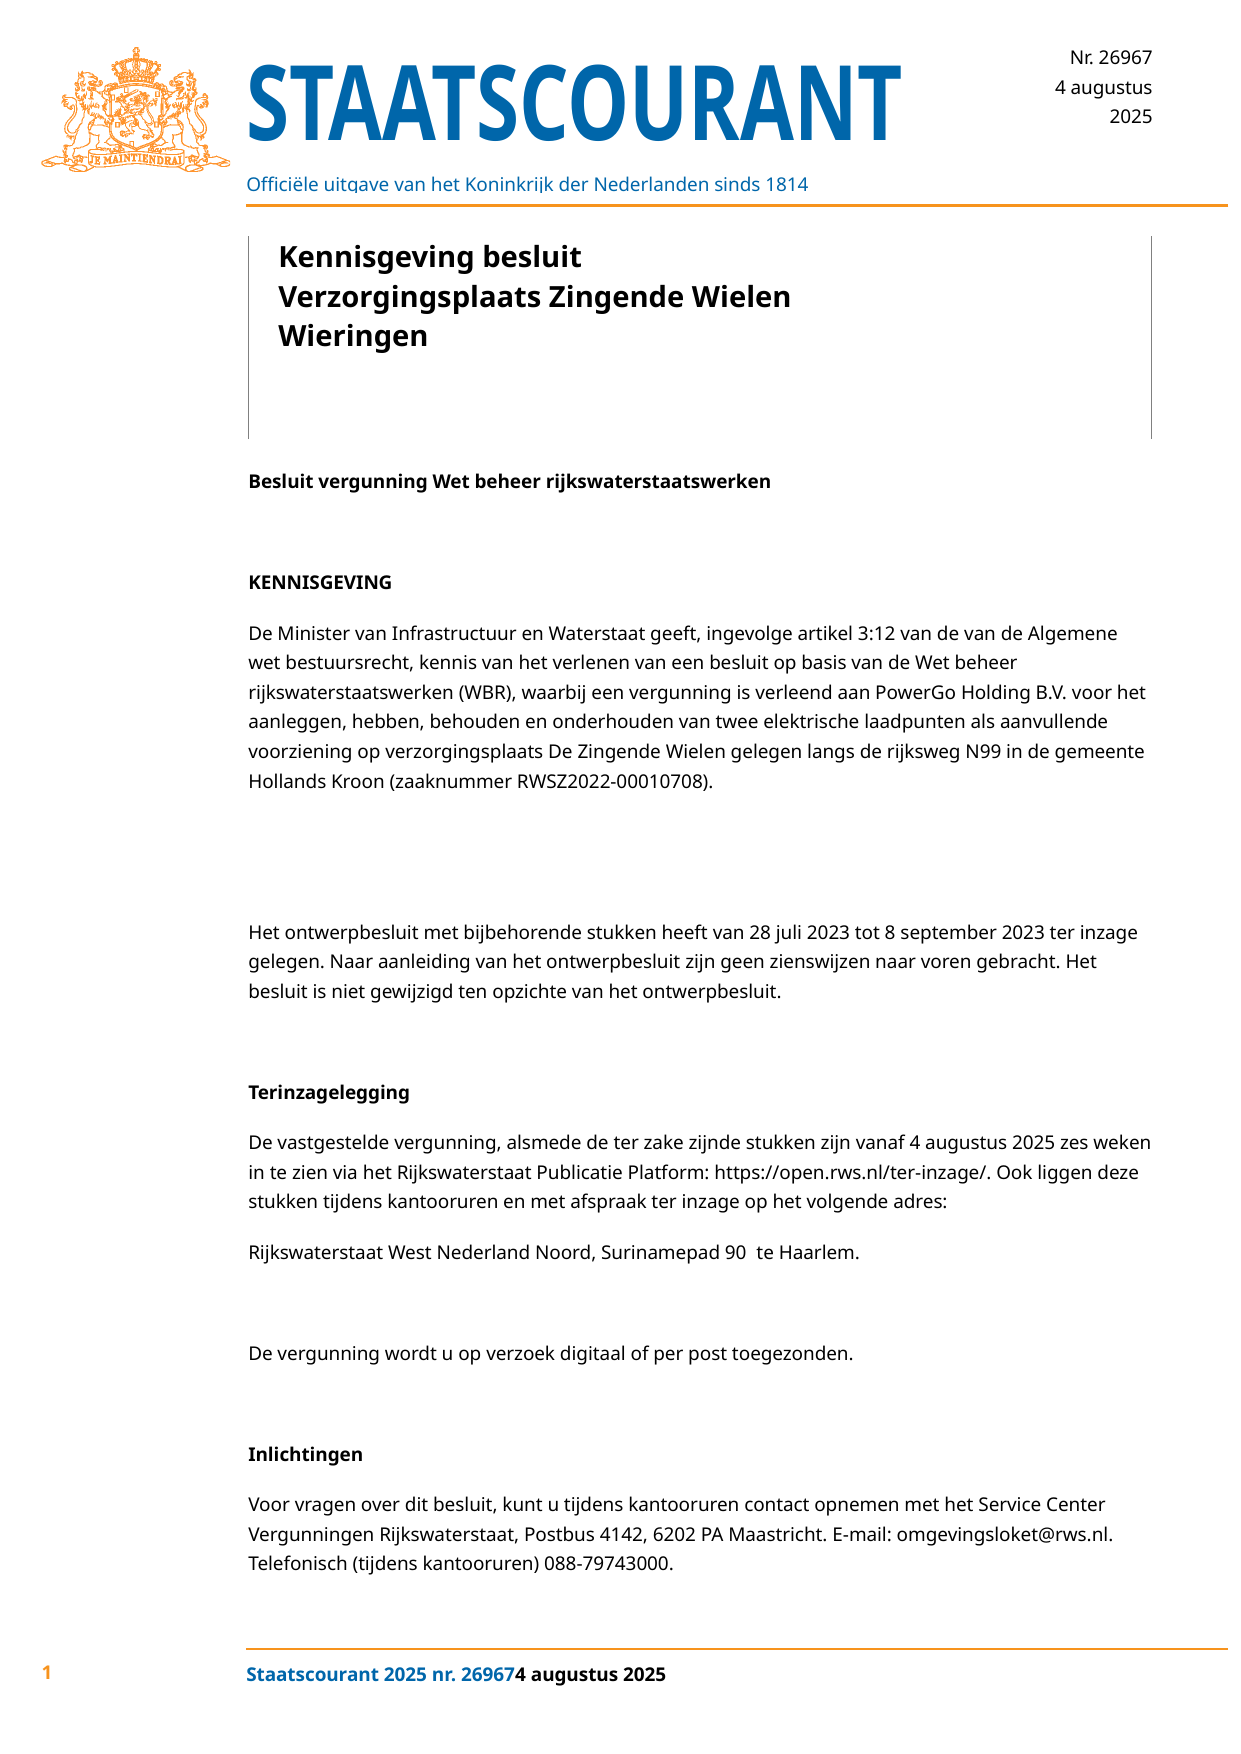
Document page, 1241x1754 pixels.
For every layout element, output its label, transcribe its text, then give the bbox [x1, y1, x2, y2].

text Voor vragen over dit besluit, kunt u tijdens kantooruren contact opnemen met het Service Center Vergunningen Rijkswaterstaat, Postbus 4142, 6202 PA Maastricht. E-mail: omgevingsloket@rws.nl. Telefonisch (tijdens kantooruren) 088-79743000. [248, 1491, 1152, 1576]
text Rijkswaterstaat West Nederland Noord, Surinamepad 90 te Haarlem. [248, 1239, 1152, 1265]
picture [912, 236, 1090, 414]
text Inlichtingen [248, 1441, 1152, 1466]
text Besluit vergunning Wet beheer rijkswaterstaatswerken [248, 469, 1152, 494]
text Het ontwerpbesluit met bijbehorende stukken heeft van 28 juli 2023 tot 8 september 2023 ter inzage gelegen. Naar aanleiding van het ontwerpbesluit zijn geen zienswijzen naar voren gebracht. Het besluit is niet gewijzigd ten opzichte van het ontwerpbesluit. [248, 919, 1152, 1004]
text De Minister van Infrastructuur en Waterstaat geeft, ingevolge artikel 3:12 van de van de Algemene wet bestuursrecht, kennis van het verlenen van een besluit op basis van de Wet beheer rijkswaterstaatswerken (WBR), waarbij een vergunning is verleend aan PowerGo Holding B.V. voor het aanleggen, hebben, behouden en onderhouden van twee elektrische laadpunten als aanvullende voorziening op verzorgingsplaats De Zingende Wielen gelegen langs de rijksweg N99 in de gemeente Hollands Kroon (zaaknummer RWSZ2022-00010708). [248, 620, 1152, 793]
table_header [850, 236, 912, 413]
picture [41, 47, 231, 172]
text Terinzagelegging [248, 1079, 1152, 1105]
text KENNISGEVING [248, 569, 1152, 595]
text De vastgestelde vergunning, alsmede de ter zake zijnde stukken zijn vanaf 4 augustus 2025 zes weken in te zien via het Rijkswaterstaat Publicatie Platform: https://open.rws.nl/ter-inzage/. Ook liggen deze stukken tijdens kantooruren en met afspraak ter inzage op het volgende adres: [248, 1129, 1152, 1214]
text De vergunning wordt u op verzoek digitaal of per post toegezonden. [248, 1340, 1152, 1366]
table_header [1090, 236, 1151, 413]
table_header Kennisgeving besluit Verzorgingsplaats Zingende Wielen Wieringen [249, 236, 850, 439]
table_header [850, 414, 1151, 439]
